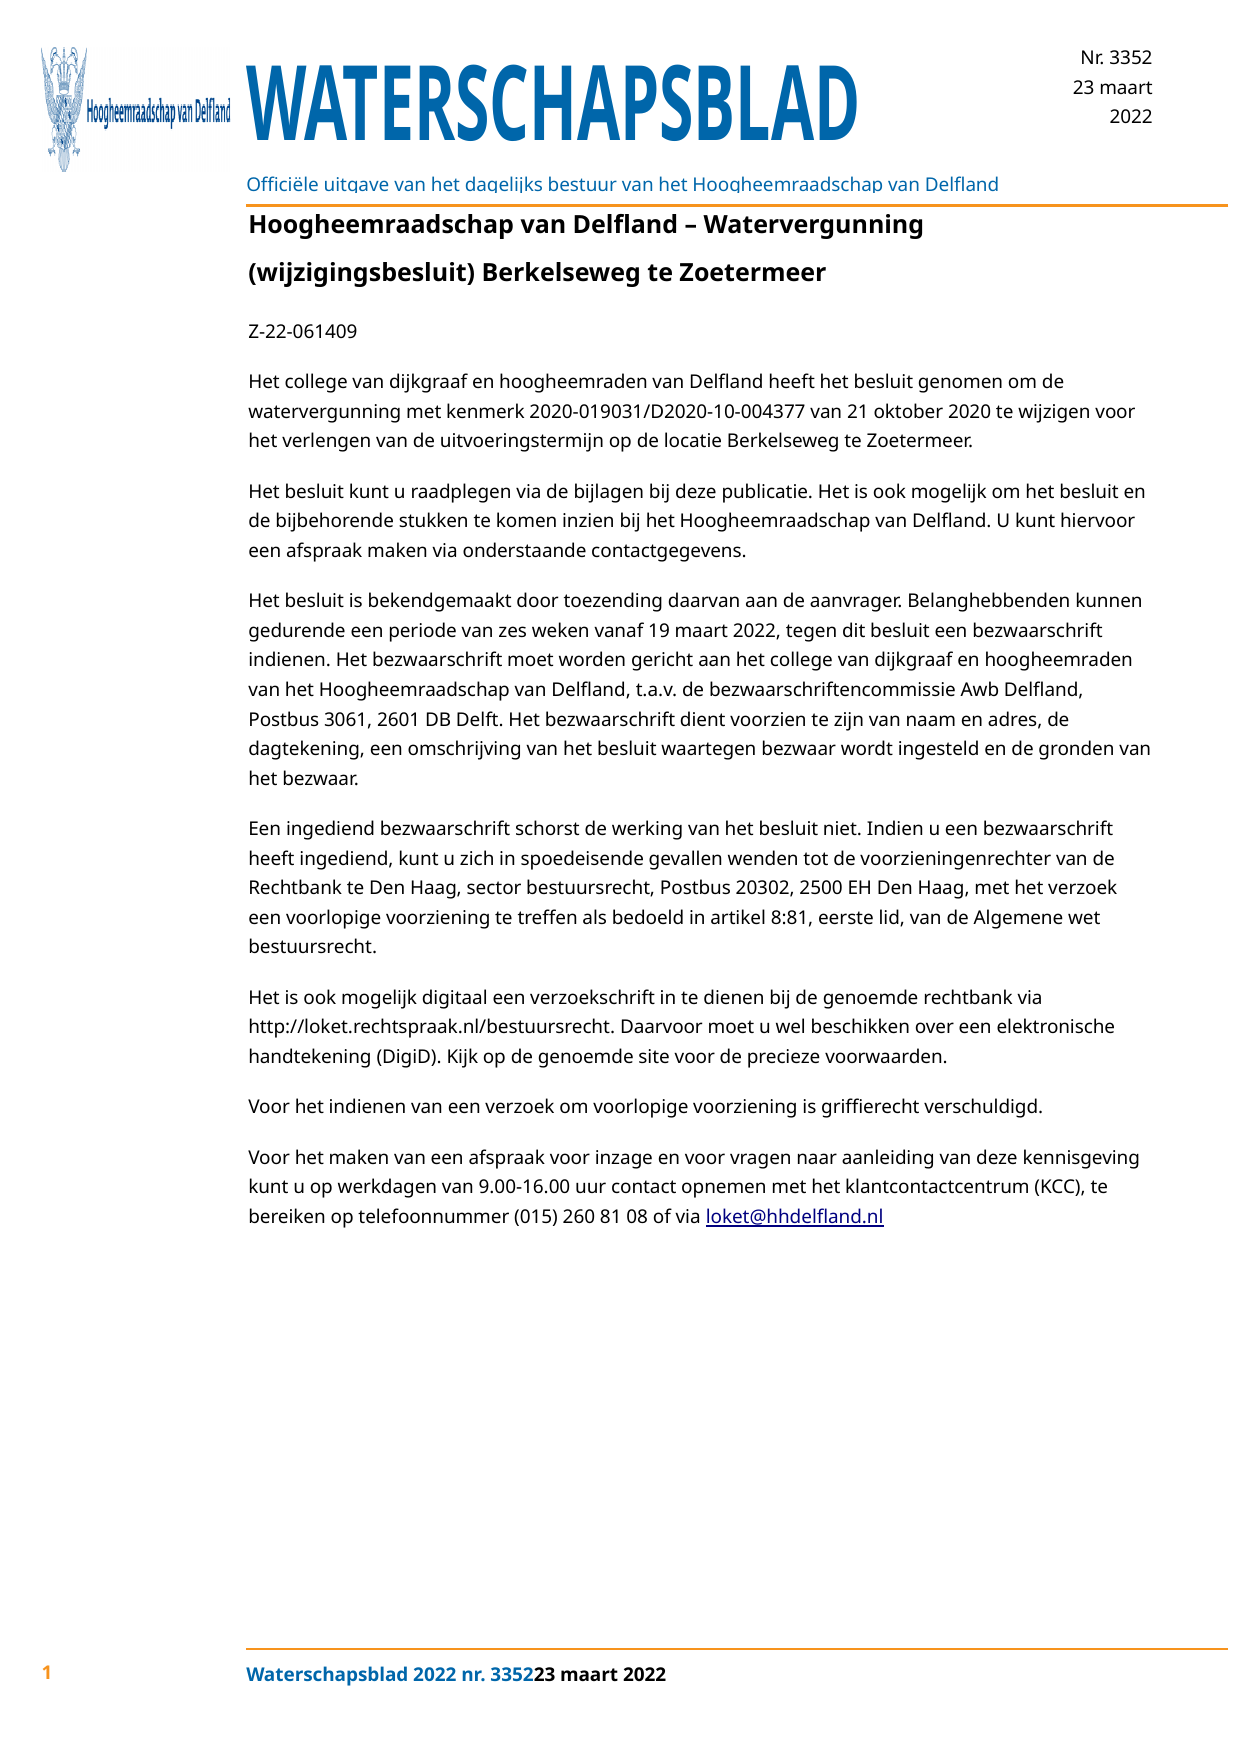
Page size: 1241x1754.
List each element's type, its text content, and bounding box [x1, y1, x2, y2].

text Het college van dijkgraaf en hoogheemraden van Delfland heeft het besluit genomen om de watervergunning met kenmerk 2020-019031/D2020-10-004377 van 21 oktober 2020 te wijzigen voor het verlengen van de uitvoeringstermijn op de locatie Berkelseweg te Zoetermeer. [248, 368, 1152, 453]
text Een ingediend bezwaarschrift schorst de werking van het besluit niet. Indien u een bezwaarschrift heeft ingediend, kunt u zich in spoedeisende gevallen wenden tot de voorzieningenrechter van de Rechtbank te Den Haag, sector bestuursrecht, Postbus 20302, 2500 EH Den Haag, met het verzoek een voorlopige voorziening te treffen als bedoeld in artikel 8:81, eerste lid, van de Algemene wet bestuursrecht. [248, 815, 1152, 959]
picture [41, 47, 231, 172]
text Voor het indienen van een verzoek om voorlopige voorziening is griffierecht verschuldigd. [248, 1094, 1152, 1119]
text Hoogheemraadschap van Delfland – Watervergunning (wijzigingsbesluit) Berkelseweg te Zoetermeer [248, 207, 1152, 288]
text Het is ook mogelijk digitaal een verzoekschrift in te dienen bij de genoemde rechtbank via http://loket.rechtspraak.nl/bestuursrecht. Daarvoor moet u wel beschikken over een elektronische handtekening (DigiD). Kijk op de genoemde site voor de precieze voorwaarden. [248, 984, 1152, 1069]
text Voor het maken van een afspraak voor inzage en voor vragen naar aanleiding van deze kennisgeving kunt u op werkdagen van 9.00-16.00 uur contact opnemen met het klantcontactcentrum (KCC), te bereiken op telefoonnummer (015) 260 81 08 of via loket@hhdelfland.nl [248, 1144, 1152, 1229]
text Het besluit is bekendgemaakt door toezending daarvan aan de aanvrager. Belanghebbenden kunnen gedurende een periode van zes weken vanaf 19 maart 2022, tegen dit besluit een bezwaarschrift indienen. Het bezwaarschrift moet worden gericht aan het college van dijkgraaf en hoogheemraden van het Hoogheemraadschap van Delfland, t.a.v. de bezwaarschriftencommissie Awb Delfland, Postbus 3061, 2601 DB Delft. Het bezwaarschrift dient voorzien te zijn van naam en adres, de dagtekening, een omschrijving van het besluit waartegen bezwaar wordt ingesteld en de gronden van het bezwaar. [248, 587, 1152, 791]
text Z-22-061409 [248, 318, 1152, 344]
text Het besluit kunt u raadplegen via de bijlagen bij deze publicatie. Het is ook mogelijk om het besluit en de bijbehorende stukken te komen inzien bij het Hoogheemraadschap van Delfland. U kunt hiervoor een afspraak maken via onderstaande contactgegevens. [248, 478, 1152, 563]
